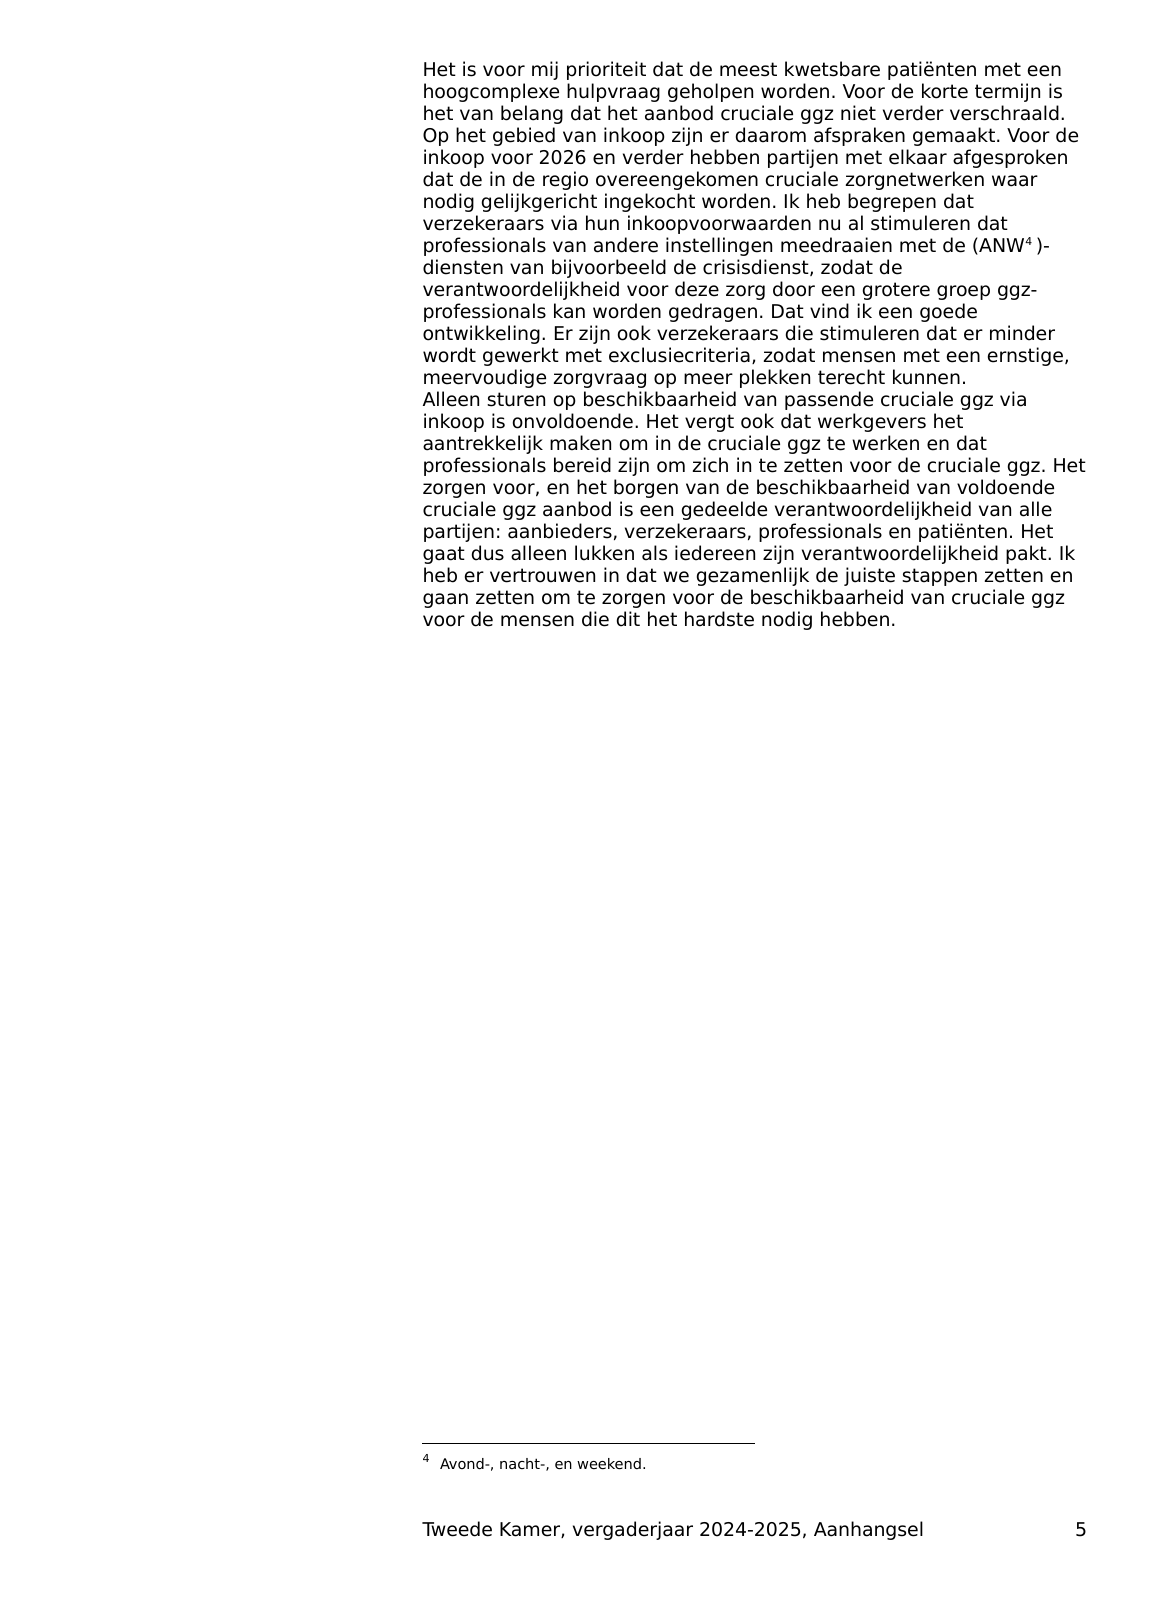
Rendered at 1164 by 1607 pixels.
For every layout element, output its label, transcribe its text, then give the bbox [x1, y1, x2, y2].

text Alleen sturen op beschikbaarheid van passende cruciale ggz via inkoop is onvoldoende. Het vergt ook dat werkgevers het aantrekkelijk maken om in de cruciale ggz te werken en dat professionals bereid zijn om zich in te zetten voor de cruciale ggz. Het zorgen voor, en het borgen van de beschikbaarheid van voldoende cruciale ggz aanbod is een gedeelde verantwoordelijkheid van alle partijen: aanbieders, verzekeraars, professionals en patiënten. Het gaat dus alleen lukken als iedereen zijn verantwoordelijkheid pakt. Ik heb er vertrouwen in dat we gezamenlijk de juiste stappen zetten en gaan zetten om te zorgen voor de beschikbaarheid van cruciale ggz voor de mensen die dit het hardste nodig hebben. [422, 389, 1087, 631]
text Avond-, nacht-, en weekend. [422, 1452, 1087, 1474]
text Het is voor mij prioriteit dat de meest kwetsbare patiënten met een hoogcomplexe hulpvraag geholpen worden. Voor de korte termijn is het van belang dat het aanbod cruciale ggz niet verder verschraald. Op het gebied van inkoop zijn er daarom afspraken gemaakt. Voor de inkoop voor 2026 en verder hebben partijen met elkaar afgesproken dat de in de regio overeengekomen cruciale zorgnetwerken waar nodig gelijkgericht ingekocht worden. Ik heb begrepen dat verzekeraars via hun inkoopvoorwaarden nu al stimuleren dat professionals van andere instellingen meedraaien met de (ANW)-diensten van bijvoorbeeld de crisisdienst, zodat de verantwoordelijkheid voor deze zorg door een grotere groep ggz-professionals kan worden gedragen. Dat vind ik een goede ontwikkeling. Er zijn ook verzekeraars die stimuleren dat er minder wordt gewerkt met exclusiecriteria, zodat mensen met een ernstige, meervoudige zorgvraag op meer plekken terecht kunnen. [422, 59, 1087, 389]
